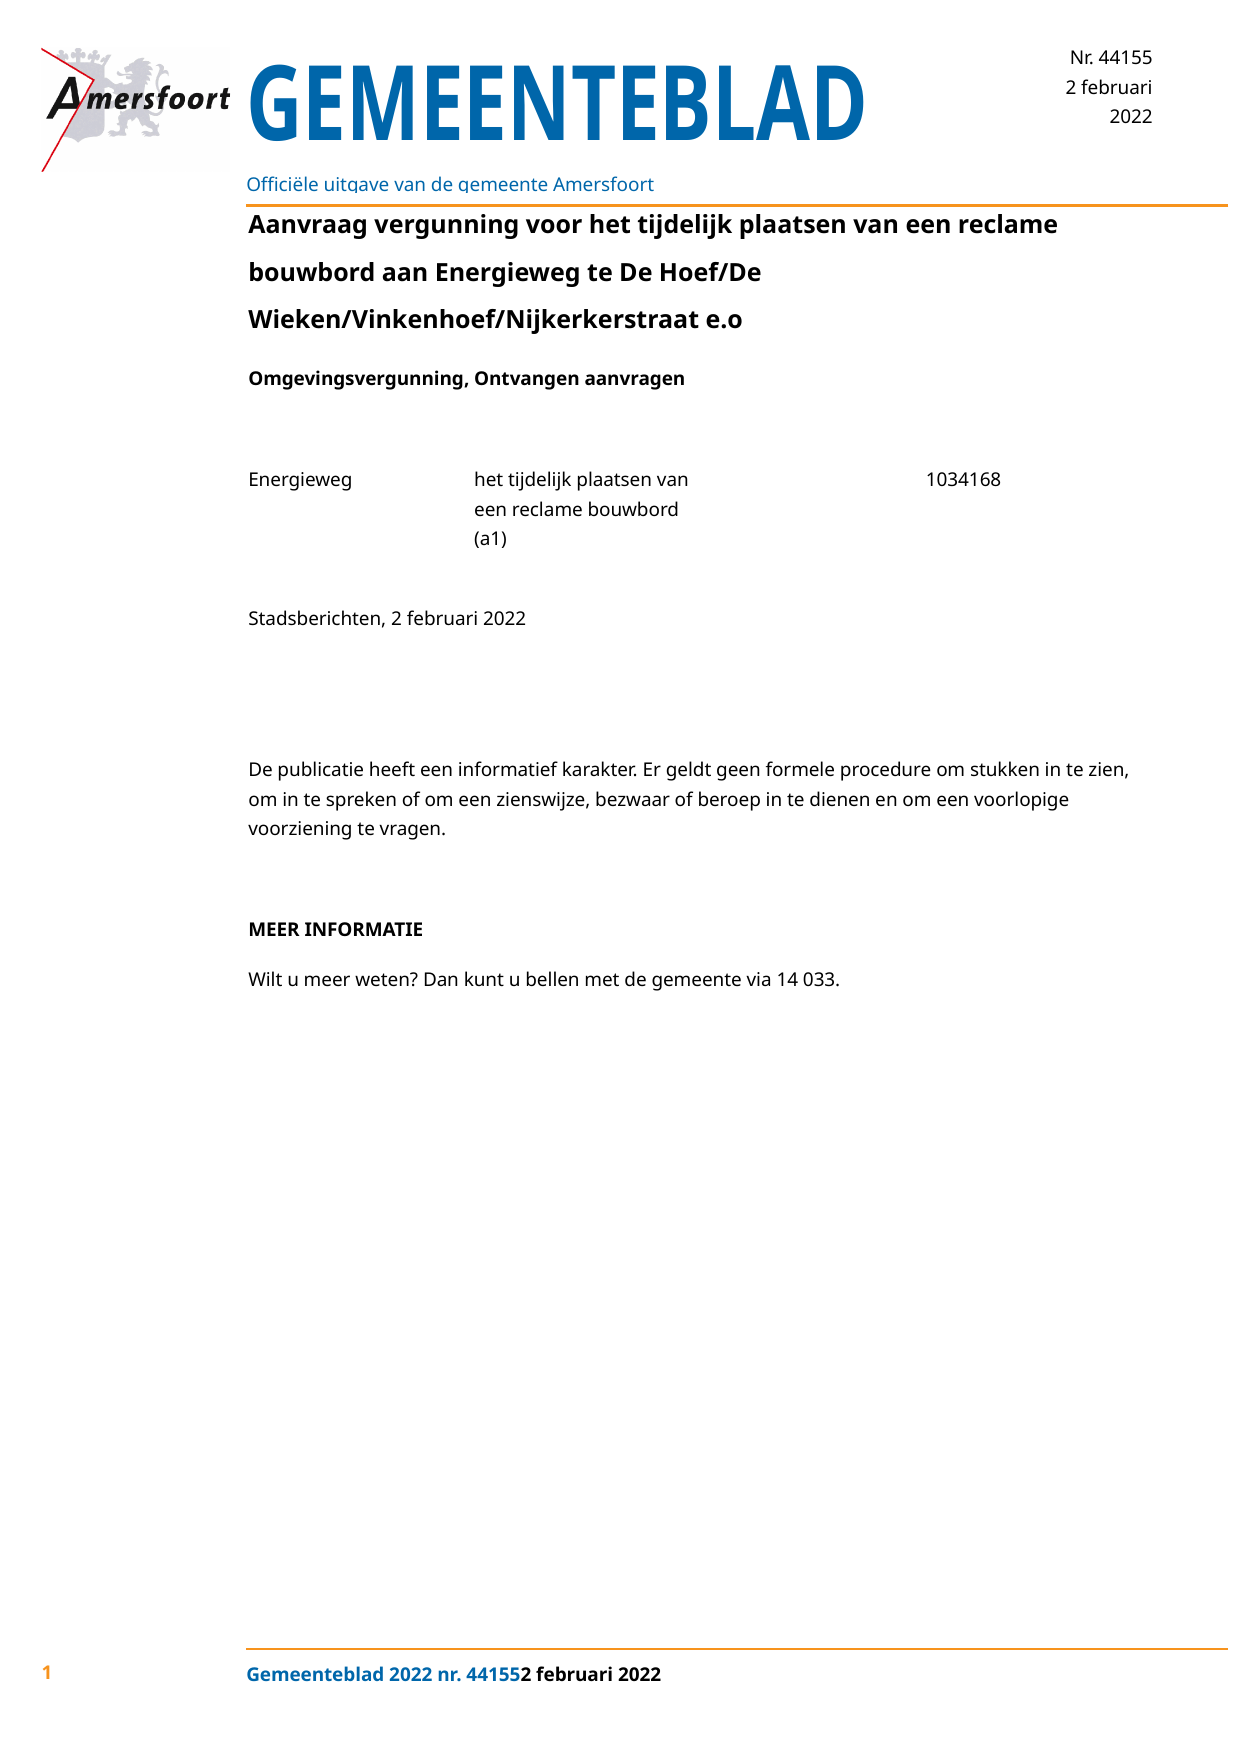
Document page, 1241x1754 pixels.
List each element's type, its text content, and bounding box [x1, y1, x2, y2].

table_header het tijdelijk plaatsen van een reclame bouwbord (a1) [474, 466, 700, 551]
text Stadsberichten, 2 februari 2022 [248, 605, 1152, 631]
picture [41, 47, 231, 172]
table_header [700, 466, 926, 551]
text Wilt u meer weten? Dan kunt u bellen met de gemeente via 14 033. [248, 967, 1152, 992]
table_header 1034168 [926, 466, 1152, 551]
text Omgevingsvergunning, Ontvangen aanvragen [248, 366, 1152, 391]
text De publicatie heeft een informatief karakter. Er geldt geen formele procedure om stukken in te zien, om in te spreken of om een zienswijze, bezwaar of beroep in te dienen en om een voorlopige voorziening te vragen. [248, 756, 1152, 841]
text Aanvraag vergunning voor het tijdelijk plaatsen van een reclame bouwbord aan Energieweg te De Hoef/De Wieken/Vinkenhoef/Nijkerkerstraat e.o [248, 207, 1152, 336]
table_header Energieweg [248, 466, 474, 551]
text MEER INFORMATIE [248, 916, 1152, 942]
